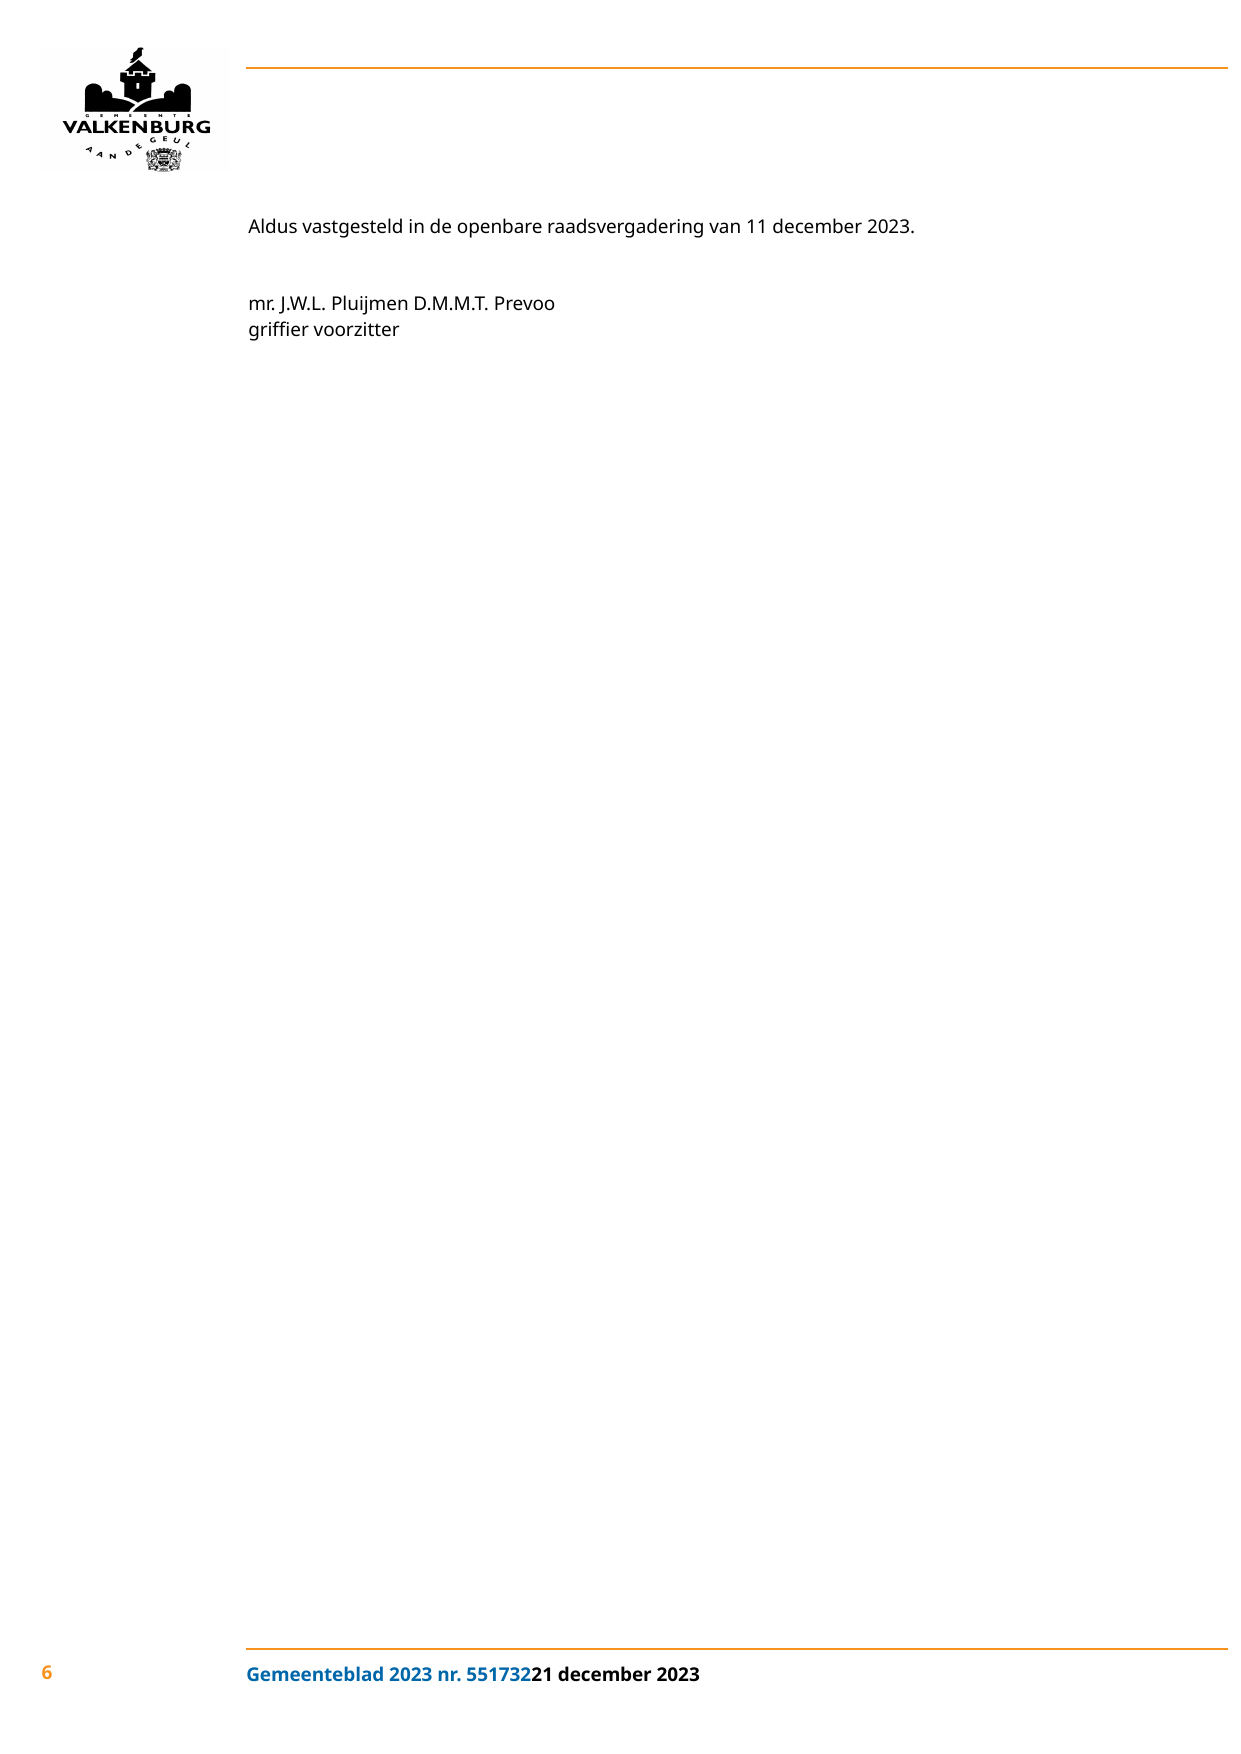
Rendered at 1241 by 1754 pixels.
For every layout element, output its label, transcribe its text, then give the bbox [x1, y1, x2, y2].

text Aldus vastgesteld in de openbare raadsvergadering van 11 december 2023. [248, 213, 1152, 239]
text mr. J.W.L. Pluijmen D.M.M.T. Prevoo [248, 290, 1152, 316]
picture [41, 47, 231, 172]
text griffier voorzitter [248, 316, 1152, 342]
